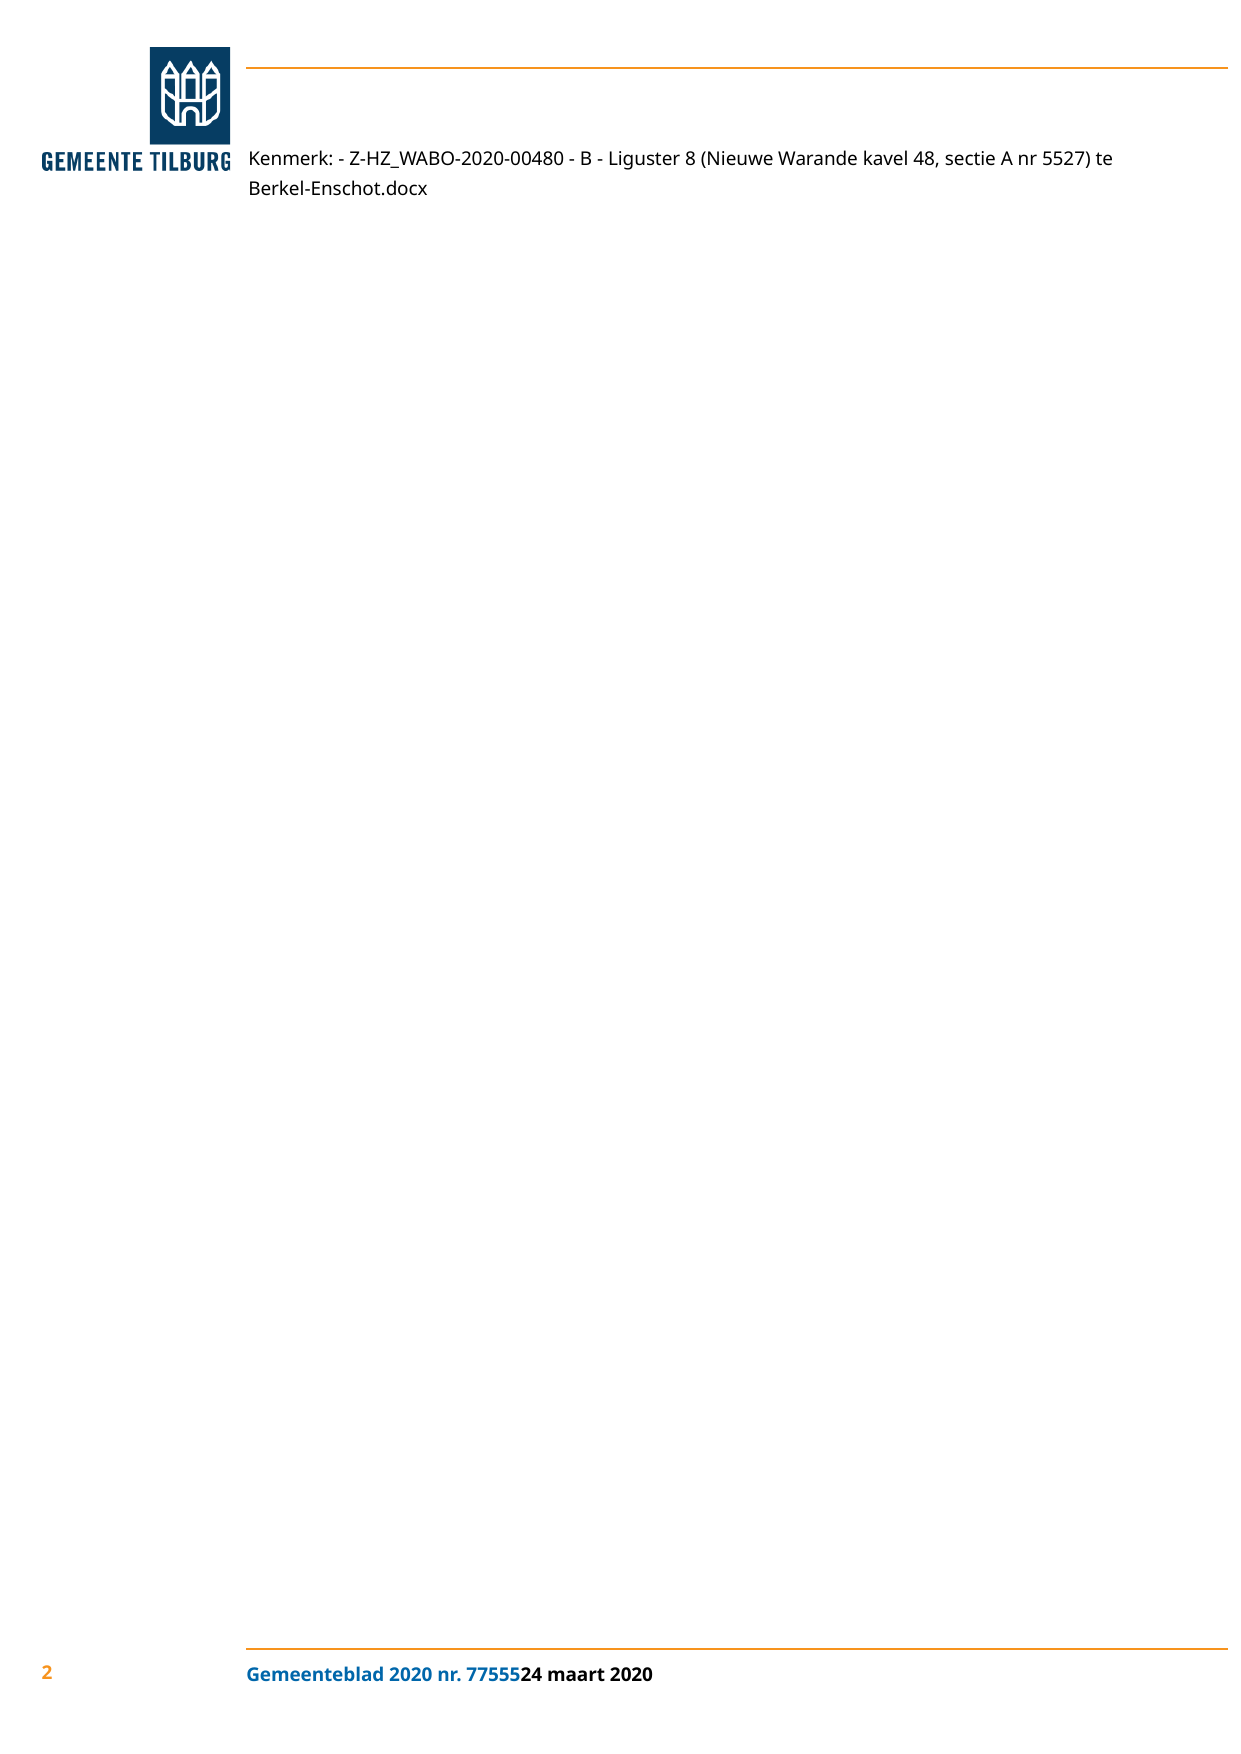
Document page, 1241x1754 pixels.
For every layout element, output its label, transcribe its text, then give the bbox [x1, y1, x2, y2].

text Kenmerk: - Z-HZ_WABO-2020-00480 - B - Liguster 8 (Nieuwe Warande kavel 48, sectie A nr 5527) te Berkel-Enschot.docx [248, 145, 1152, 201]
picture [41, 47, 231, 172]
